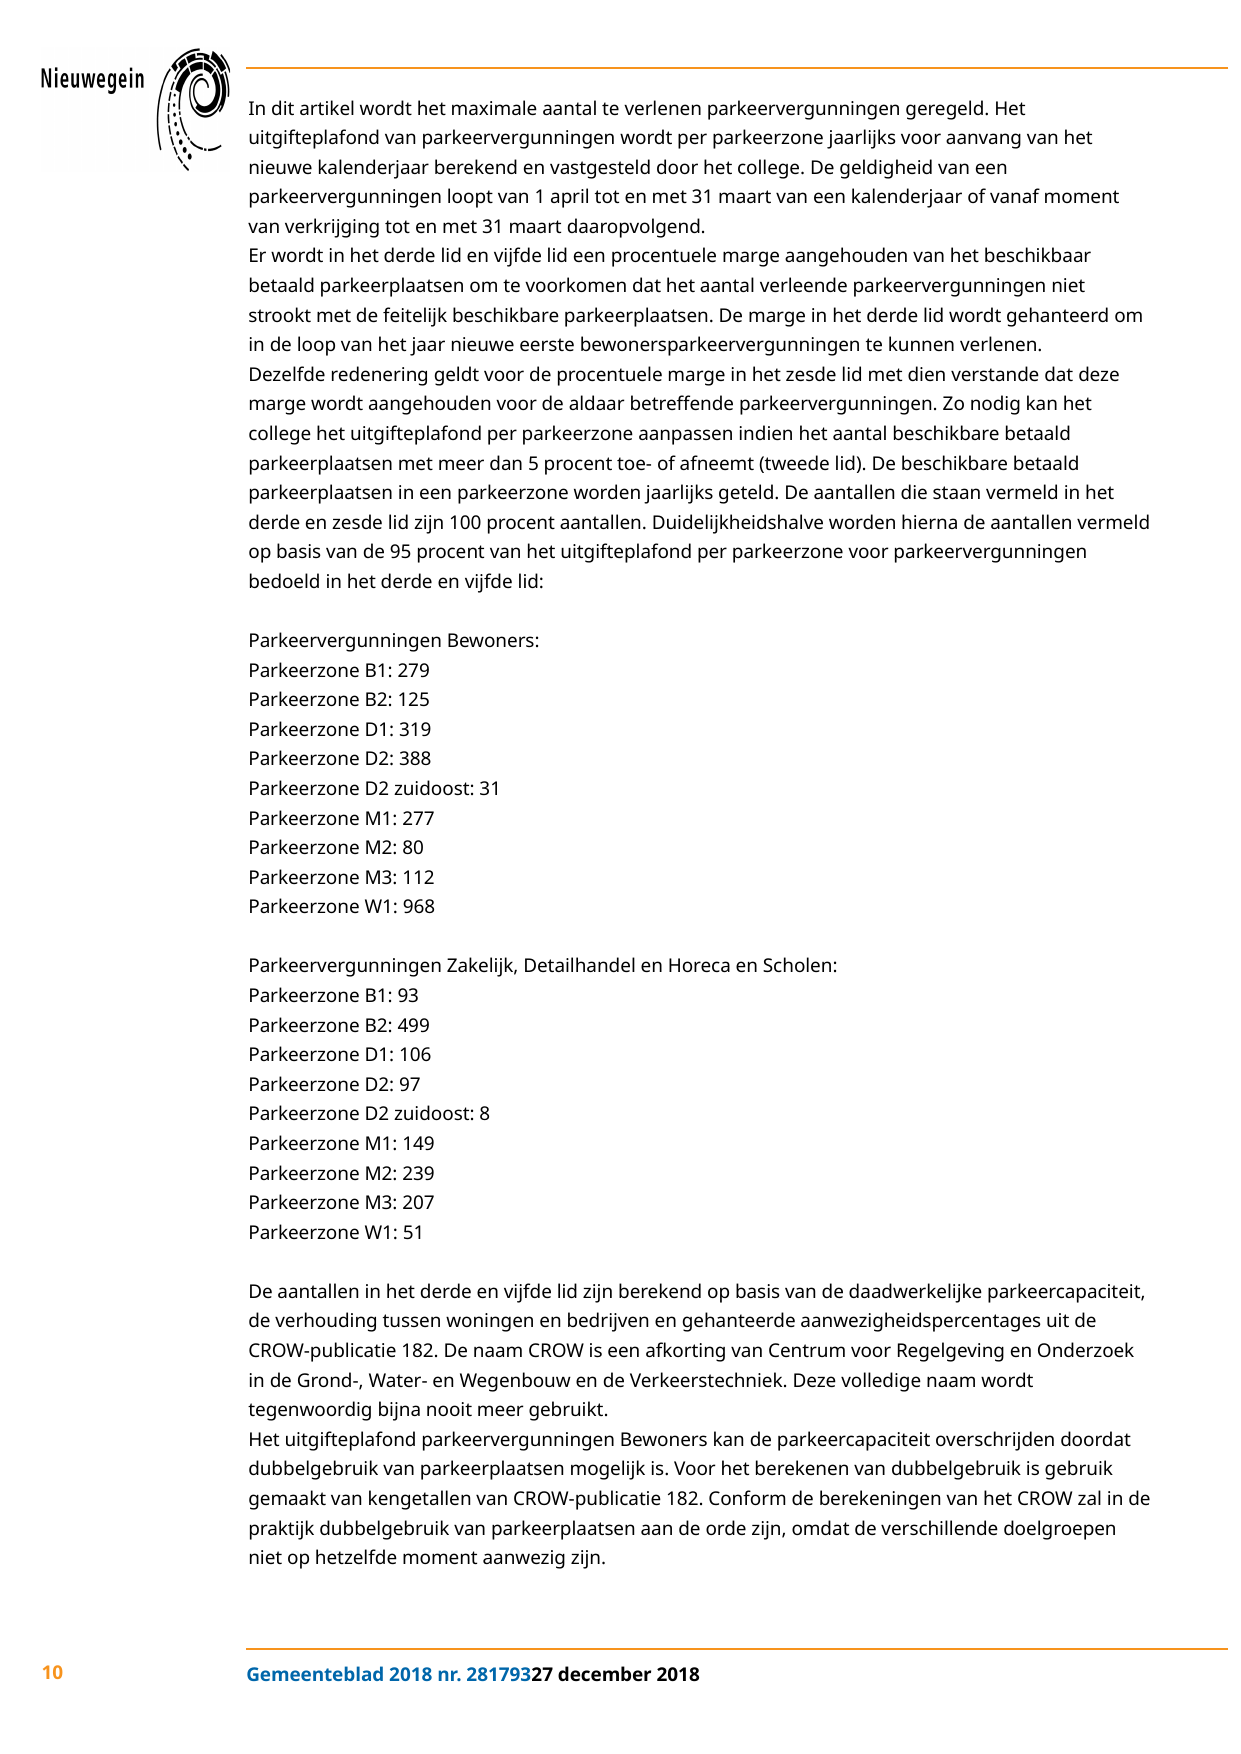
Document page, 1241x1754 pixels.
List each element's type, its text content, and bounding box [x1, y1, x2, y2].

text Parkeerzone B1: 279 [248, 657, 1152, 683]
text Het uitgifteplafond parkeervergunningen Bewoners kan de parkeercapaciteit overschrijden doordat dubbelgebruik van parkeerplaatsen mogelijk is. Voor het berekenen van dubbelgebruik is gebruik gemaakt van kengetallen van CROW-publicatie 182. Conform de berekeningen van het CROW zal in de praktijk dubbelgebruik van parkeerplaatsen aan de orde zijn, omdat de verschillende doelgroepen niet op hetzelfde moment aanwezig zijn. [248, 1426, 1152, 1570]
text Parkeerzone D1: 319 [248, 716, 1152, 742]
text Parkeerzone M2: 80 [248, 834, 1152, 860]
text Er wordt in het derde lid en vijfde lid een procentuele marge aangehouden van het beschikbaar betaald parkeerplaatsen om te voorkomen dat het aantal verleende parkeervergunningen niet strookt met de feitelijk beschikbare parkeerplaatsen. De marge in het derde lid wordt gehanteerd om in de loop van het jaar nieuwe eerste bewonersparkeervergunningen te kunnen verlenen. [248, 243, 1152, 357]
text Parkeerzone M3: 207 [248, 1189, 1152, 1215]
text Parkeerzone B2: 499 [248, 1012, 1152, 1038]
text In dit artikel wordt het maximale aantal te verlenen parkeervergunningen geregeld. Het uitgifteplafond van parkeervergunningen wordt per parkeerzone jaarlijks voor aanvang van het nieuwe kalenderjaar berekend en vastgesteld door het college. De geldigheid van een parkeervergunningen loopt van 1 april tot en met 31 maart van een kalenderjaar of vanaf moment van verkrijging tot en met 31 maart daaropvolgend. [248, 95, 1152, 239]
text Parkeerzone M1: 277 [248, 805, 1152, 831]
text Parkeerzone D2 zuidoost: 8 [248, 1101, 1152, 1126]
text Dezelfde redenering geldt voor de procentuele marge in het zesde lid met dien verstande dat deze marge wordt aangehouden voor de aldaar betreffende parkeervergunningen. Zo nodig kan het college het uitgifteplafond per parkeerzone aanpassen indien het aantal beschikbare betaald parkeerplaatsen met meer dan 5 procent toe- of afneemt (tweede lid). De beschikbare betaald parkeerplaatsen in een parkeerzone worden jaarlijks geteld. De aantallen die staan vermeld in het derde en zesde lid zijn 100 procent aantallen. Duidelijkheidshalve worden hierna de aantallen vermeld op basis van de 95 procent van het uitgifteplafond per parkeerzone voor parkeervergunningen bedoeld in het derde en vijfde lid: [248, 361, 1152, 594]
text Parkeervergunningen Bewoners: [248, 627, 1152, 653]
text Parkeerzone B1: 93 [248, 982, 1152, 1008]
text Parkeerzone M1: 149 [248, 1130, 1152, 1156]
text Parkeerzone D2: 388 [248, 746, 1152, 771]
text Parkeerzone M2: 239 [248, 1160, 1152, 1186]
text Parkeerzone B2: 125 [248, 686, 1152, 712]
text De aantallen in het derde en vijfde lid zijn berekend op basis van de daadwerkelijke parkeercapaciteit, de verhouding tussen woningen en bedrijven en gehanteerde aanwezigheidspercentages uit de CROW-publicatie 182. De naam CROW is een afkorting van Centrum voor Regelgeving en Onderzoek in de Grond-, Water- en Wegenbouw en de Verkeerstechniek. Deze volledige naam wordt tegenwoordig bijna nooit meer gebruikt. [248, 1278, 1152, 1422]
text Parkeerzone D1: 106 [248, 1041, 1152, 1067]
text Parkeervergunningen Zakelijk, Detailhandel en Horeca en Scholen: [248, 953, 1152, 978]
text Parkeerzone W1: 968 [248, 893, 1152, 919]
text Parkeerzone D2: 97 [248, 1071, 1152, 1097]
text Parkeerzone W1: 51 [248, 1219, 1152, 1245]
text Parkeerzone D2 zuidoost: 31 [248, 775, 1152, 801]
text Parkeerzone M3: 112 [248, 864, 1152, 890]
picture [41, 47, 231, 172]
